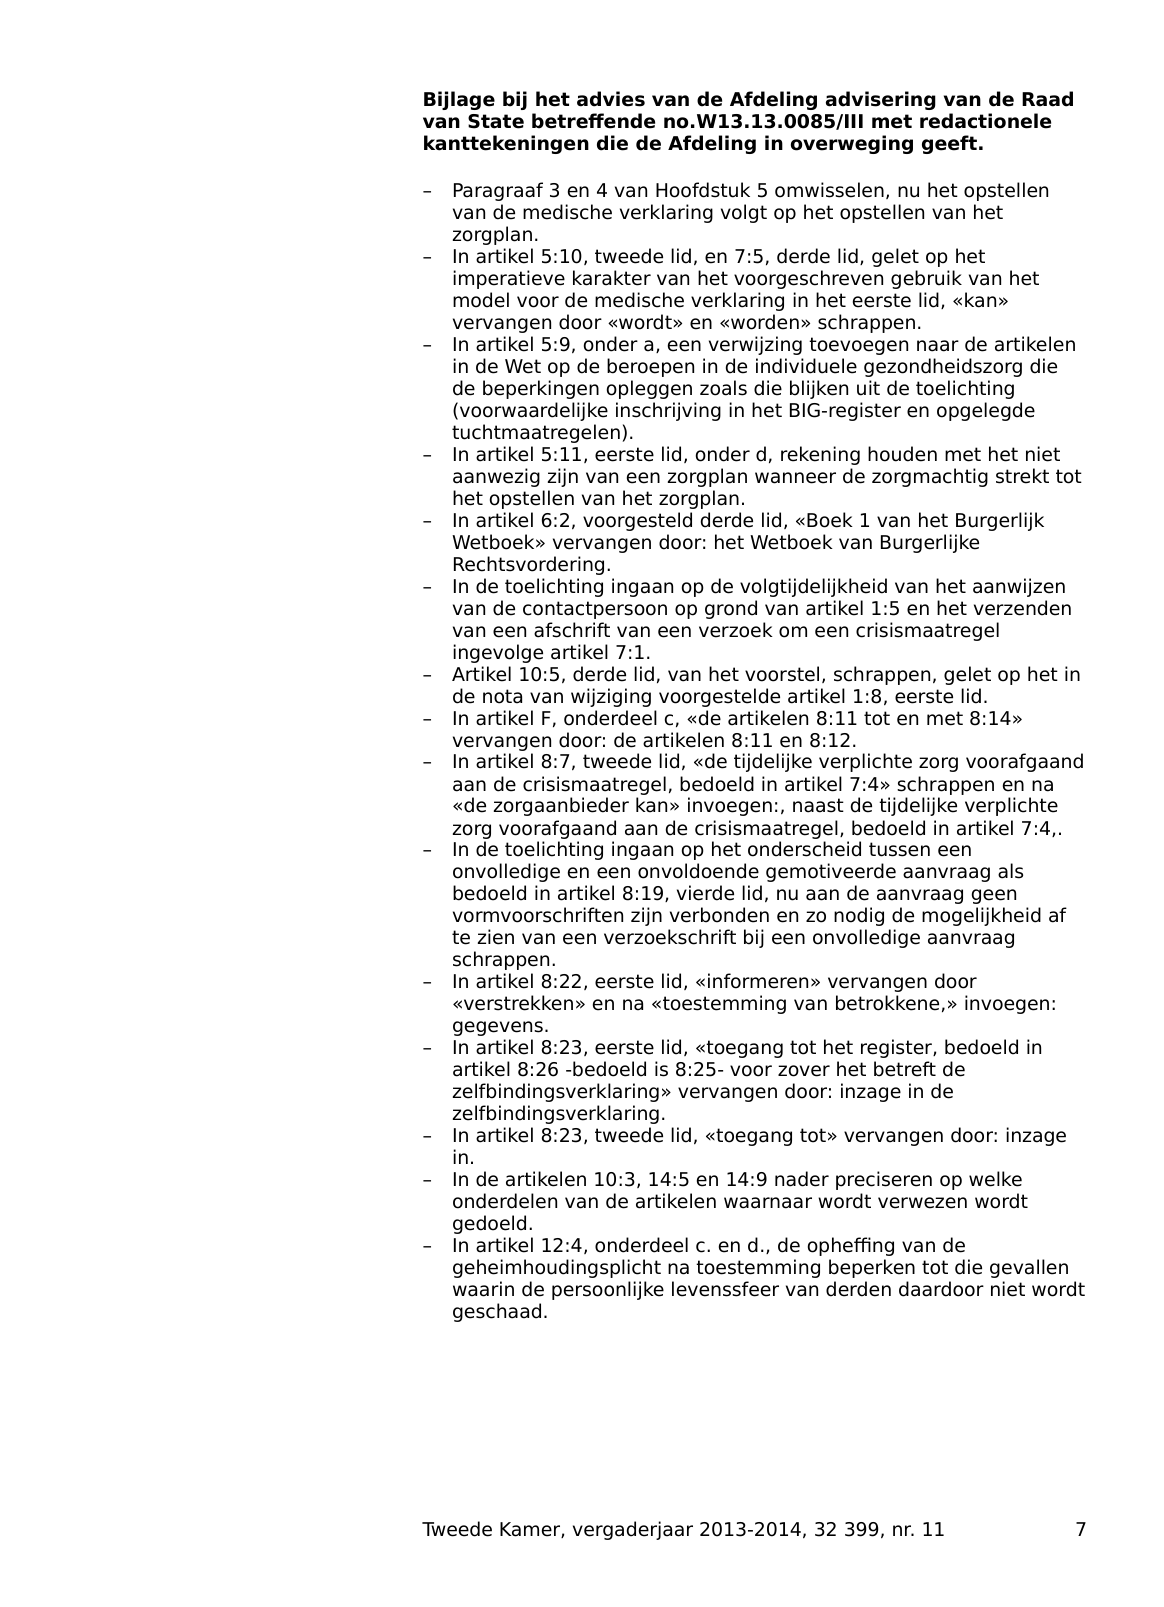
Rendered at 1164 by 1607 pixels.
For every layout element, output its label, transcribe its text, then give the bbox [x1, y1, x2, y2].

text – In de toelichting ingaan op het onderscheid tussen een onvolledige en een onvoldoende gemotiveerde aanvraag als bedoeld in artikel 8:19, vierde lid, nu aan de aanvraag geen vormvoorschriften zijn verbonden en zo nodig de mogelijkheid af te zien van een verzoekschrift bij een onvolledige aanvraag schrappen. [422, 839, 1087, 971]
text – In artikel 5:9, onder a, een verwijzing toevoegen naar de artikelen in de Wet op de beroepen in de individuele gezondheidszorg die de beperkingen opleggen zoals die blijken uit de toelichting (voorwaardelijke inschrijving in het BIG-register en opgelegde tuchtmaatregelen). [422, 334, 1087, 444]
subtitle Bijlage bij het advies van de Afdeling advisering van de Raad van State betreffende no.W13.13.0085/III met redactionele kanttekeningen die de Afdeling in overweging geeft. [77, 89, 1087, 155]
text – In de toelichting ingaan op de volgtijdelijkheid van het aanwijzen van de contactpersoon op grond van artikel 1:5 en het verzenden van een afschrift van een verzoek om een crisismaatregel ingevolge artikel 7:1. [422, 576, 1087, 663]
text – In artikel 8:23, eerste lid, «toegang tot het register, bedoeld in artikel 8:26 -bedoeld is 8:25- voor zover het betreft de zelfbindingsverklaring» vervangen door: inzage in de zelfbindingsverklaring. [422, 1037, 1087, 1125]
text – In artikel F, onderdeel c, «de artikelen 8:11 tot en met 8:14» vervangen door: de artikelen 8:11 en 8:12. [422, 707, 1087, 751]
text – In de artikelen 10:3, 14:5 en 14:9 nader preciseren op welke onderdelen van de artikelen waarnaar wordt verwezen wordt gedoeld. [422, 1169, 1087, 1235]
text – In artikel 5:10, tweede lid, en 7:5, derde lid, gelet op het imperatieve karakter van het voorgeschreven gebruik van het model voor de medische verklaring in het eerste lid, «kan» vervangen door «wordt» en «worden» schrappen. [422, 246, 1087, 334]
text – In artikel 8:23, tweede lid, «toegang tot» vervangen door: inzage in. [422, 1125, 1087, 1169]
text – In artikel 8:22, eerste lid, «informeren» vervangen door «verstrekken» en na «toestemming van betrokkene,» invoegen: gegevens. [422, 971, 1087, 1037]
text – In artikel 8:7, tweede lid, «de tijdelijke verplichte zorg voorafgaand aan de crisismaatregel, bedoeld in artikel 7:4» schrappen en na «de zorgaanbieder kan» invoegen:, naast de tijdelijke verplichte zorg voorafgaand aan de crisismaatregel, bedoeld in artikel 7:4,. [422, 751, 1087, 839]
text – In artikel 5:11, eerste lid, onder d, rekening houden met het niet aanwezig zijn van een zorgplan wanneer de zorgmachtig strekt tot het opstellen van het zorgplan. [422, 444, 1087, 510]
text – In artikel 12:4, onderdeel c. en d., de opheffing van de geheimhoudingsplicht na toestemming beperken tot die gevallen waarin de persoonlijke levenssfeer van derden daardoor niet wordt geschaad. [422, 1235, 1087, 1323]
text – Paragraaf 3 en 4 van Hoofdstuk 5 omwisselen, nu het opstellen van de medische verklaring volgt op het opstellen van het zorgplan. [422, 180, 1087, 246]
text – In artikel 6:2, voorgesteld derde lid, «Boek 1 van het Burgerlijk Wetboek» vervangen door: het Wetboek van Burgerlijke Rechtsvordering. [422, 510, 1087, 576]
text – Artikel 10:5, derde lid, van het voorstel, schrappen, gelet op het in de nota van wijziging voorgestelde artikel 1:8, eerste lid. [422, 663, 1087, 707]
